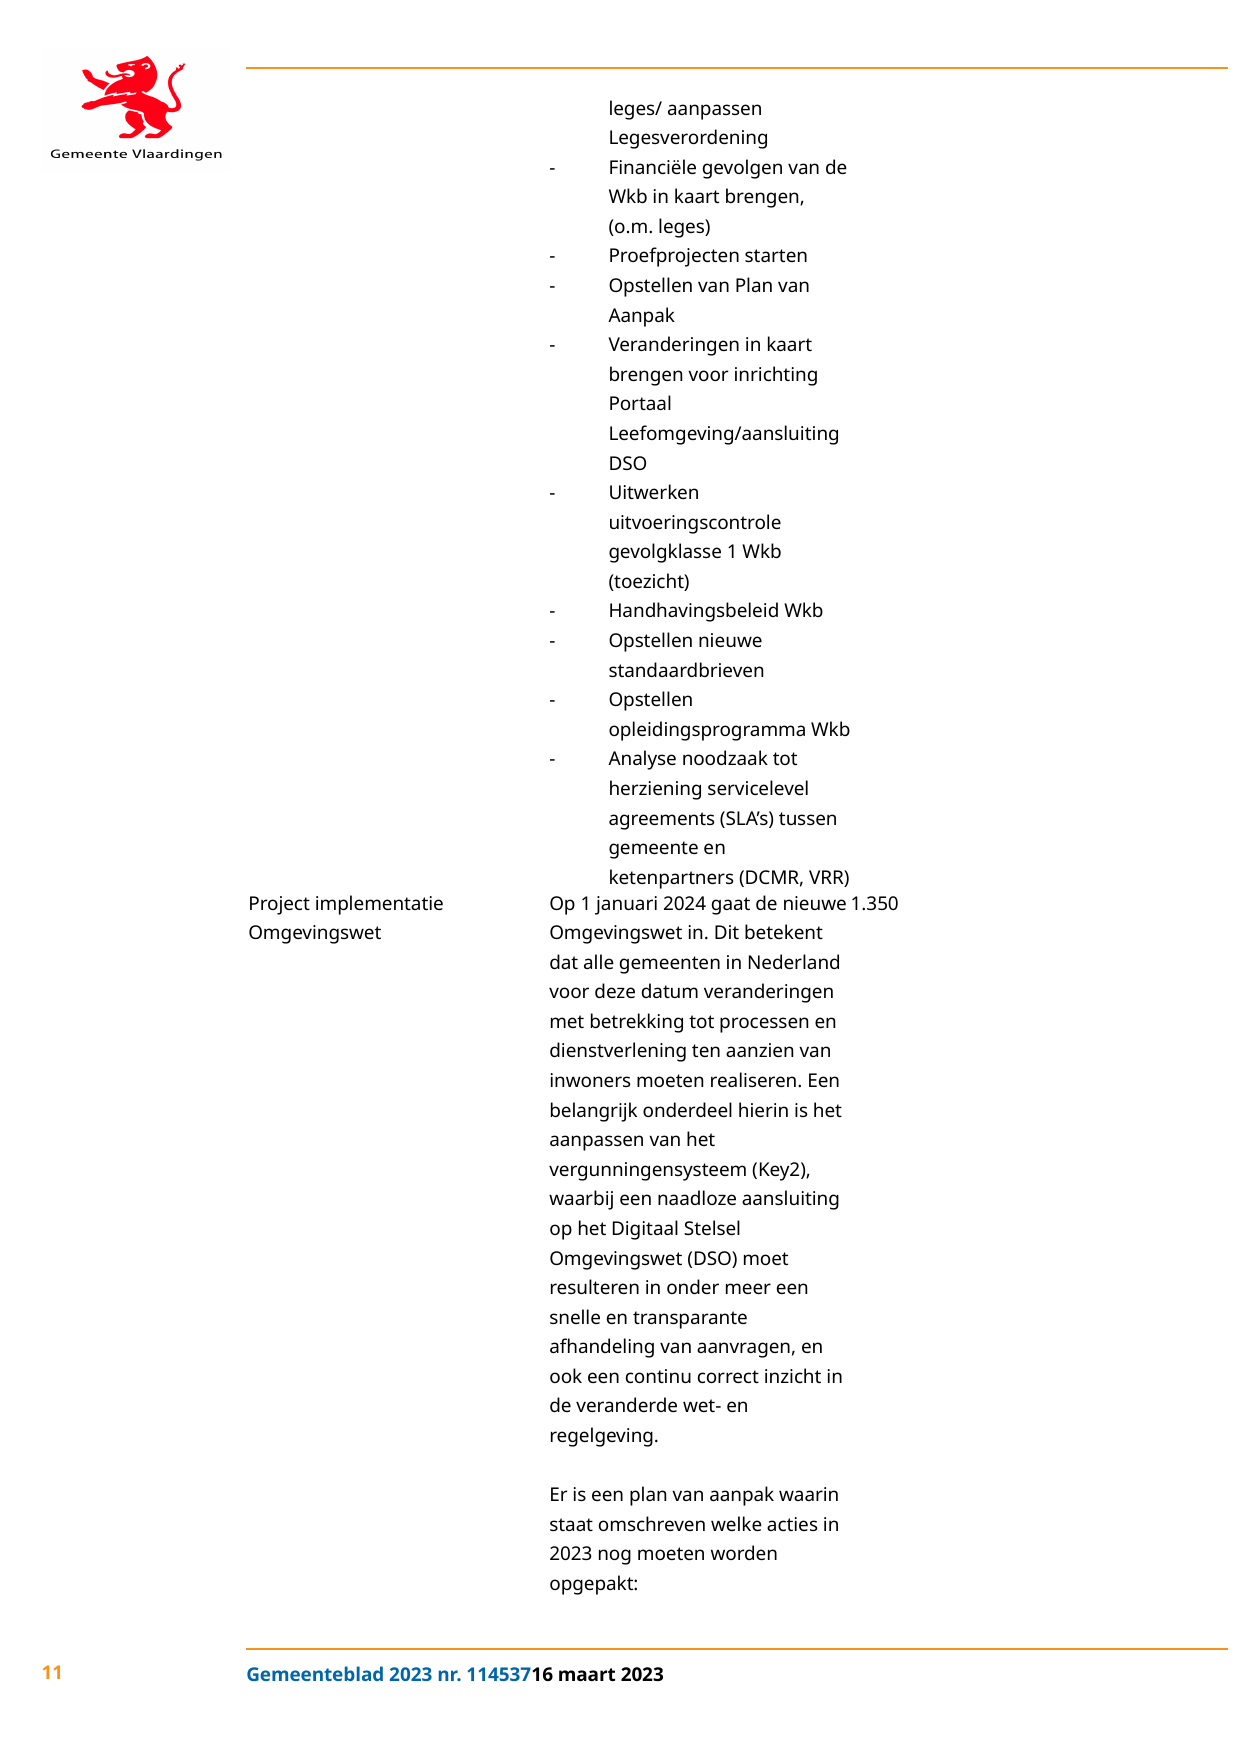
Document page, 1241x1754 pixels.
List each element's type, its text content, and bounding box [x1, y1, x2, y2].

table_cell Project implementatie Omgevingswet [248, 890, 549, 1596]
table_cell 1.350 [850, 890, 1152, 1596]
picture [41, 47, 231, 172]
table_cell [248, 95, 549, 890]
table_cell Op 1 januari 2024 gaat de nieuwe Omgevingswet in. Dit betekent dat alle gemeenten in Nederland voor deze datum veranderingen met betrekking tot processen en dienstverlening ten aanzien van inwoners moeten realiseren. Een belangrijk onderdeel hierin is het aanpassen van het vergunningensysteem (Key2), waarbij een naadloze aansluiting op het Digitaal Stelsel Omgevingswet (DSO) moet resulteren in onder meer een snelle en transparante afhandeling van aanvragen, en ook een continu correct inzicht in de veranderde wet- en regelgeving. Er is een plan van aanpak waarin staat omschreven welke acties in 2023 nog moeten worden opgepakt: [549, 890, 850, 1596]
table_cell leges/ aanpassen Legesverordening Financiële gevolgen van de Wkb in kaart brengen, (o.m. leges) Proefprojecten starten Opstellen van Plan van Aanpak Veranderingen in kaart brengen voor inrichting Portaal Leefomgeving/aansluiting DSO Uitwerken uitvoeringscontrole gevolgklasse 1 Wkb (toezicht) Handhavingsbeleid Wkb Opstellen nieuwe standaardbrieven Opstellen opleidingsprogramma Wkb Analyse noodzaak tot herziening servicelevel agreements (SLA’s) tussen gemeente en ketenpartners (DCMR, VRR) [549, 95, 850, 890]
table_cell [850, 95, 1152, 890]
